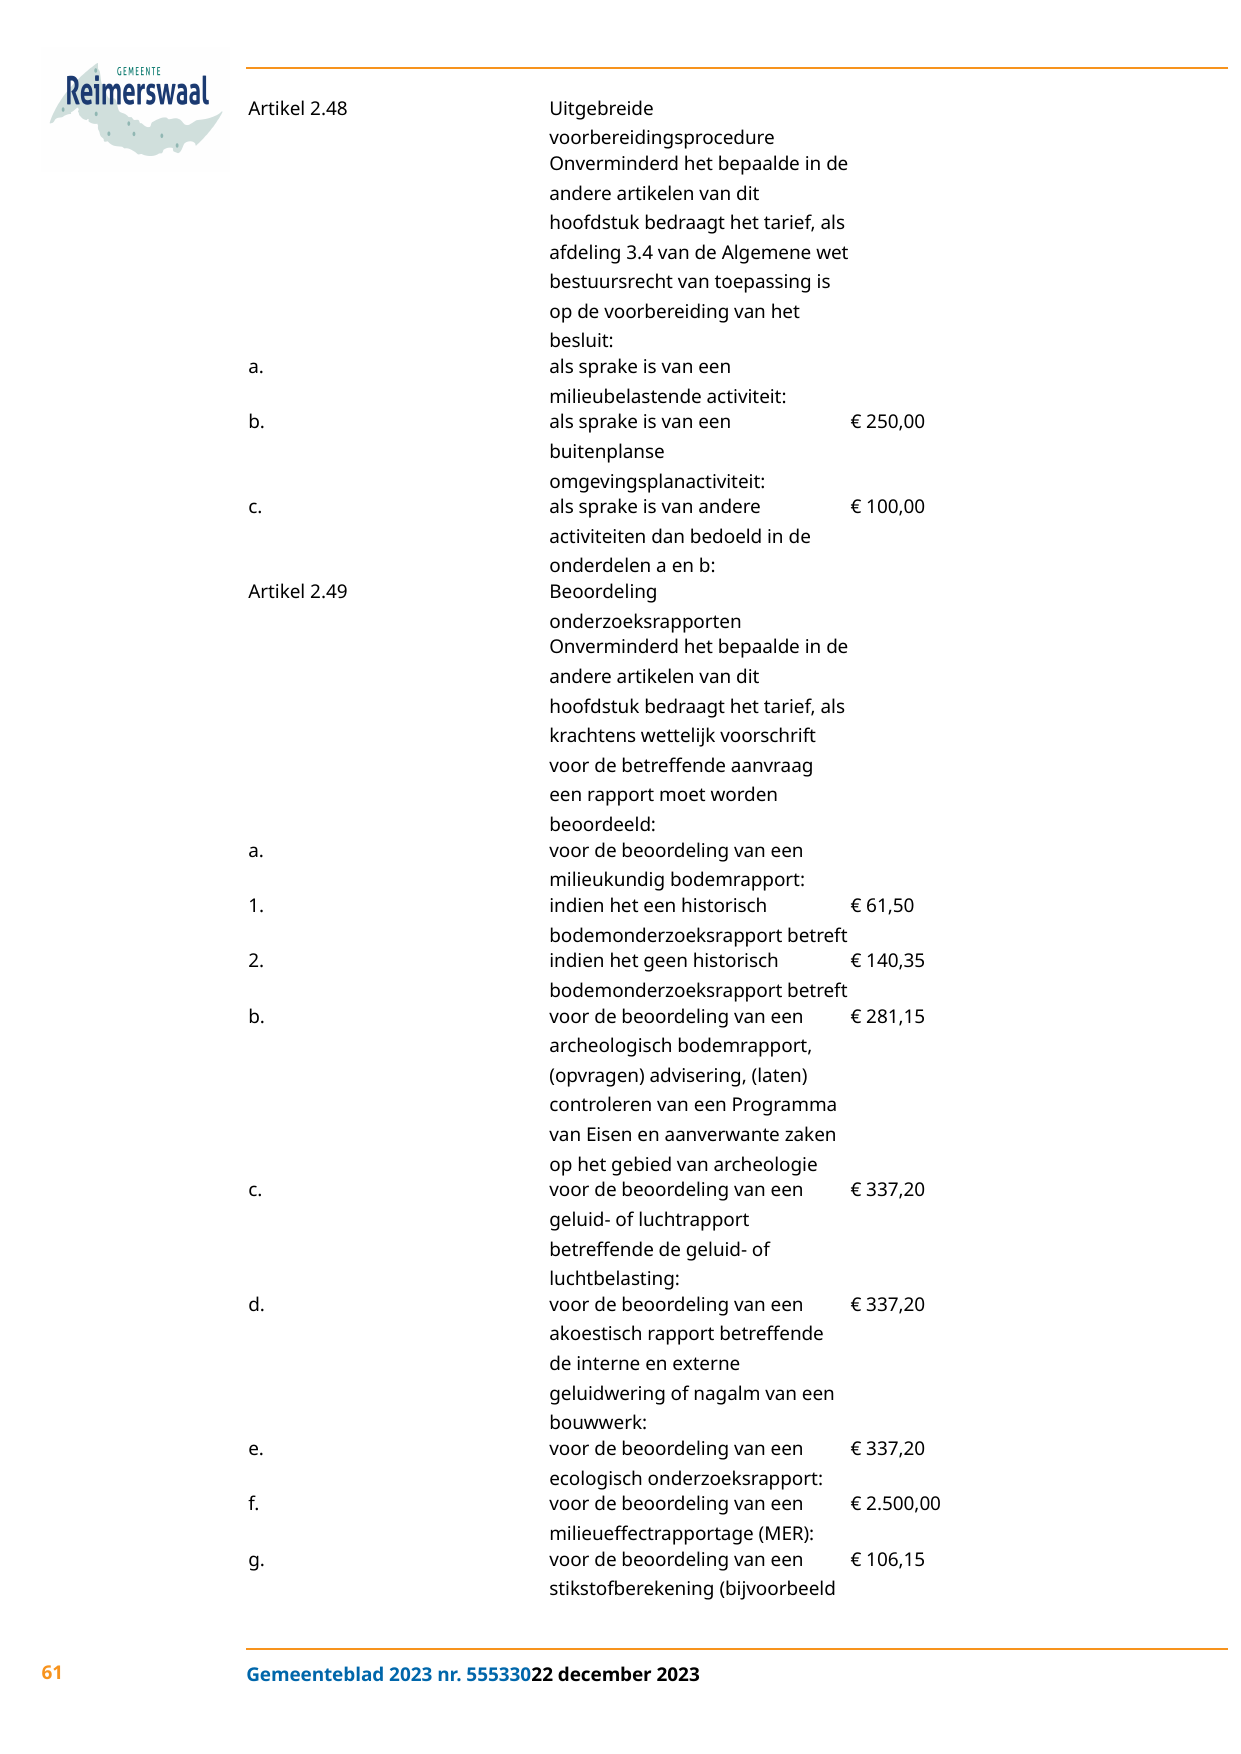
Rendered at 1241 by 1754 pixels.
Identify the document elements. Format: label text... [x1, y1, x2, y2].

table_cell voor de beoordeling van een archeologisch bodemrapport, (opvragen) advisering, (laten) controleren van een Programma van Eisen en aanverwante zaken op het gebied van archeologie [549, 1003, 850, 1177]
table_cell € 140,35 [850, 948, 1152, 1003]
table_cell indien het een historisch bodemonderzoeksrapport betreft [549, 892, 850, 948]
picture [41, 47, 231, 172]
table_cell € 100,00 [850, 494, 1152, 578]
table_cell indien het geen historisch bodemonderzoeksrapport betreft [549, 948, 850, 1003]
table_cell a. [248, 837, 549, 892]
table_cell voor de beoordeling van een ecologisch onderzoeksrapport: [549, 1435, 850, 1490]
table_cell c. [248, 1177, 549, 1291]
table_cell g. [248, 1546, 549, 1601]
table_cell [850, 579, 1152, 634]
table_cell Artikel 2.49 [248, 579, 549, 634]
table_cell € 337,20 [850, 1435, 1152, 1490]
table_cell € 106,15 [850, 1546, 1152, 1601]
table_cell als sprake is van een buitenplanse omgevingsplanactiviteit: [549, 409, 850, 493]
table_cell f. [248, 1490, 549, 1546]
table_cell voor de beoordeling van een stikstofberekening (bijvoorbeeld [549, 1546, 850, 1601]
table_cell [850, 353, 1152, 409]
table_cell € 61,50 [850, 892, 1152, 948]
table_cell € 250,00 [850, 409, 1152, 493]
table_cell voor de beoordeling van een milieueffectrapportage (MER): [549, 1490, 850, 1546]
table_cell Beoordeling onderzoeksrapporten [549, 579, 850, 634]
table_cell als sprake is van andere activiteiten dan bedoeld in de onderdelen a en b: [549, 494, 850, 578]
table_cell € 281,15 [850, 1003, 1152, 1177]
table_cell 1. [248, 892, 549, 948]
table_cell voor de beoordeling van een geluid- of luchtrapport betreffende de geluid- of luchtbelasting: [549, 1177, 850, 1291]
table_cell [850, 837, 1152, 892]
table_cell e. [248, 1435, 549, 1490]
table_cell Artikel 2.48 [248, 95, 549, 150]
table_cell € 337,20 [850, 1291, 1152, 1435]
table_cell [248, 634, 549, 837]
table_cell [248, 150, 549, 353]
table_cell € 2.500,00 [850, 1490, 1152, 1546]
table_cell [850, 95, 1152, 150]
table_cell b. [248, 409, 549, 493]
table_cell c. [248, 494, 549, 578]
table_cell d. [248, 1291, 549, 1435]
table_cell € 337,20 [850, 1177, 1152, 1291]
table_cell als sprake is van een milieubelastende activiteit: [549, 353, 850, 409]
table_cell b. [248, 1003, 549, 1177]
table_cell 2. [248, 948, 549, 1003]
table_cell voor de beoordeling van een akoestisch rapport betreffende de interne en externe geluidwering of nagalm van een bouwwerk: [549, 1291, 850, 1435]
table_cell voor de beoordeling van een milieukundig bodemrapport: [549, 837, 850, 892]
table_cell [850, 150, 1152, 353]
table_cell [850, 634, 1152, 837]
table_cell Onverminderd het bepaalde in de andere artikelen van dit hoofdstuk bedraagt het tarief, als krachtens wettelijk voorschrift voor de betreffende aanvraag een rapport moet worden beoordeeld: [549, 634, 850, 837]
table_cell a. [248, 353, 549, 409]
table_cell Onverminderd het bepaalde in de andere artikelen van dit hoofdstuk bedraagt het tarief, als afdeling 3.4 van de Algemene wet bestuursrecht van toepassing is op de voorbereiding van het besluit: [549, 150, 850, 353]
table_cell Uitgebreide voorbereidingsprocedure [549, 95, 850, 150]
